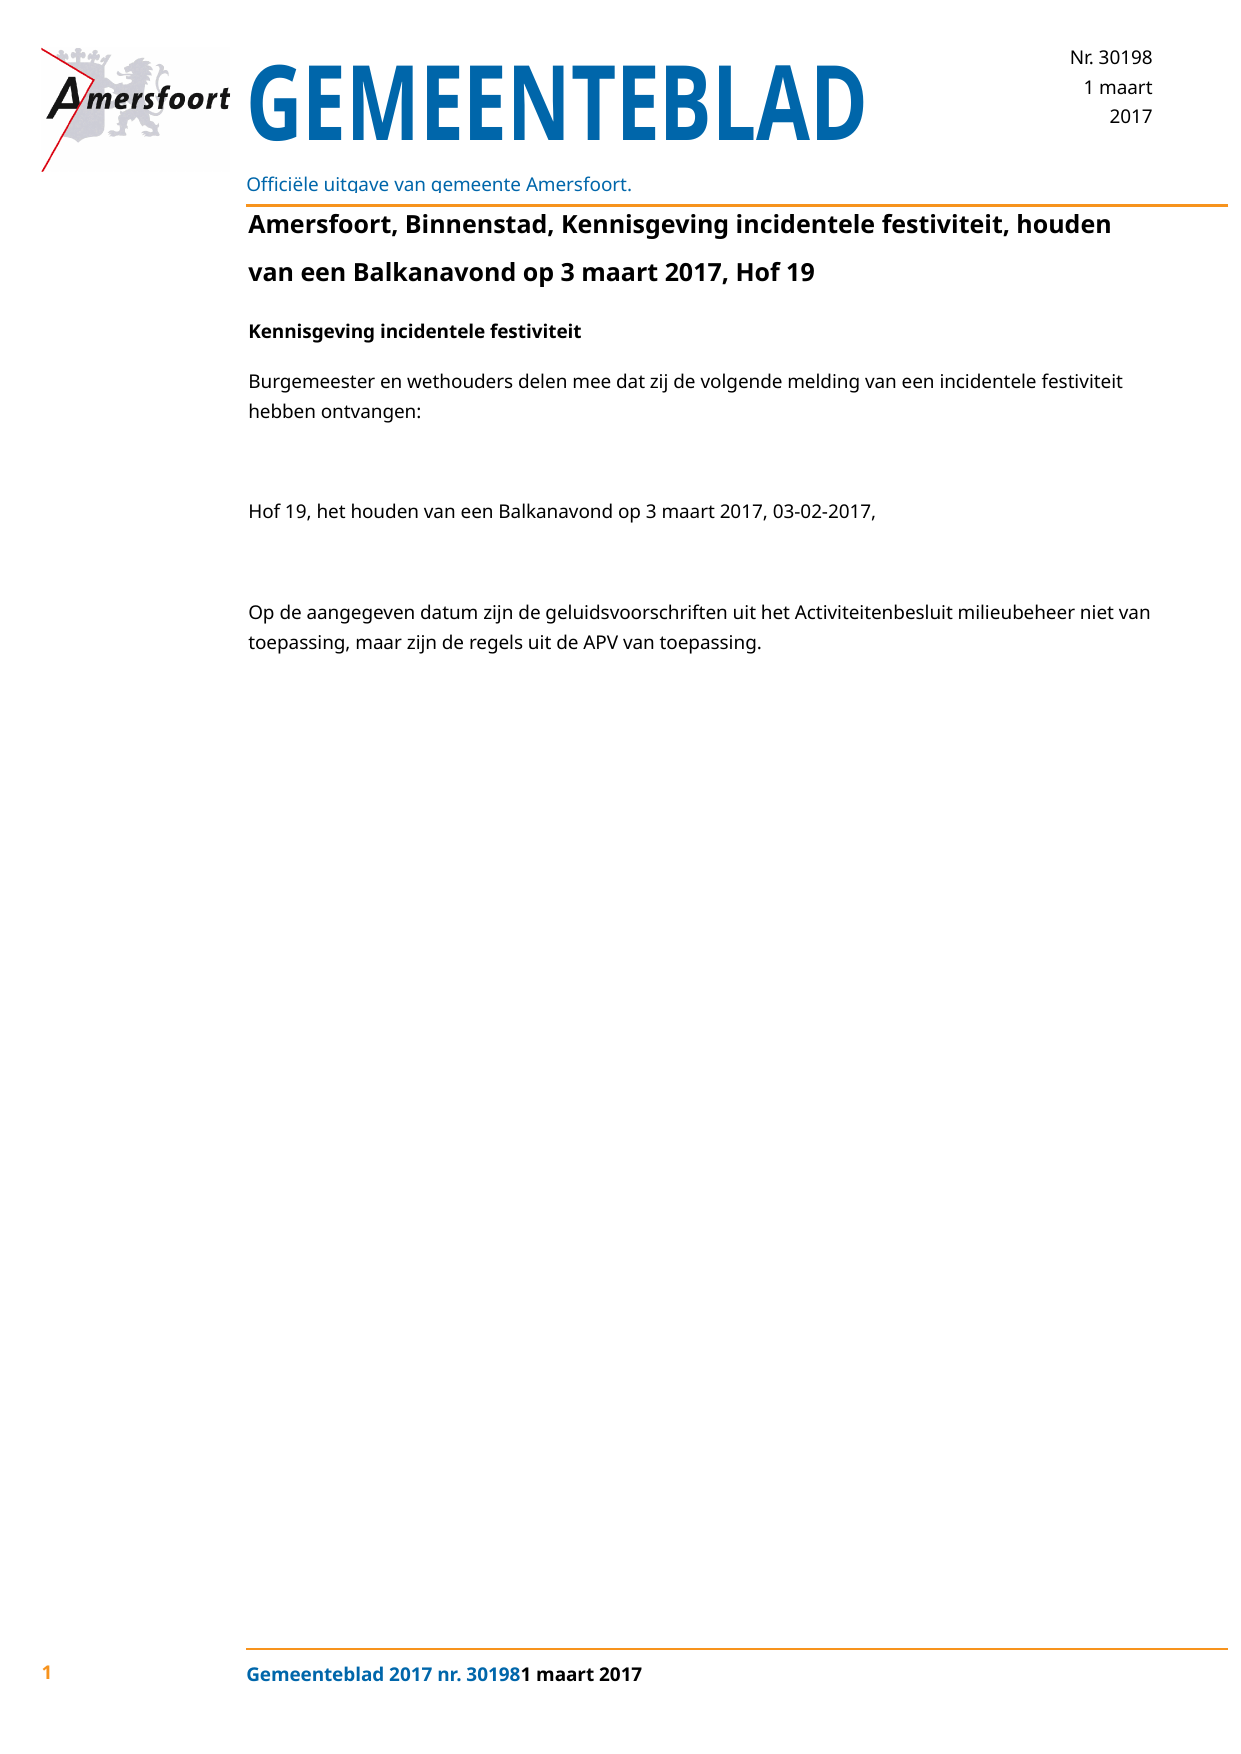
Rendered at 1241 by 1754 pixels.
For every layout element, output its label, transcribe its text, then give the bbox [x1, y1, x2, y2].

text Kennisgeving incidentele festiviteit [248, 318, 1152, 344]
text Amersfoort, Binnenstad, Kennisgeving incidentele festiviteit, houden van een Balkanavond op 3 maart 2017, Hof 19 [248, 207, 1152, 288]
picture [41, 47, 231, 172]
text Burgemeester en wethouders delen mee dat zij de volgende melding van een incidentele festiviteit hebben ontvangen: [248, 368, 1152, 424]
text Op de aangegeven datum zijn de geluidsvoorschriften uit het Activiteitenbesluit milieubeheer niet van toepassing, maar zijn de regels uit de APV van toepassing. [248, 599, 1152, 655]
text Hof 19, het houden van een Balkanavond op 3 maart 2017, 03-02-2017, [248, 499, 1152, 524]
